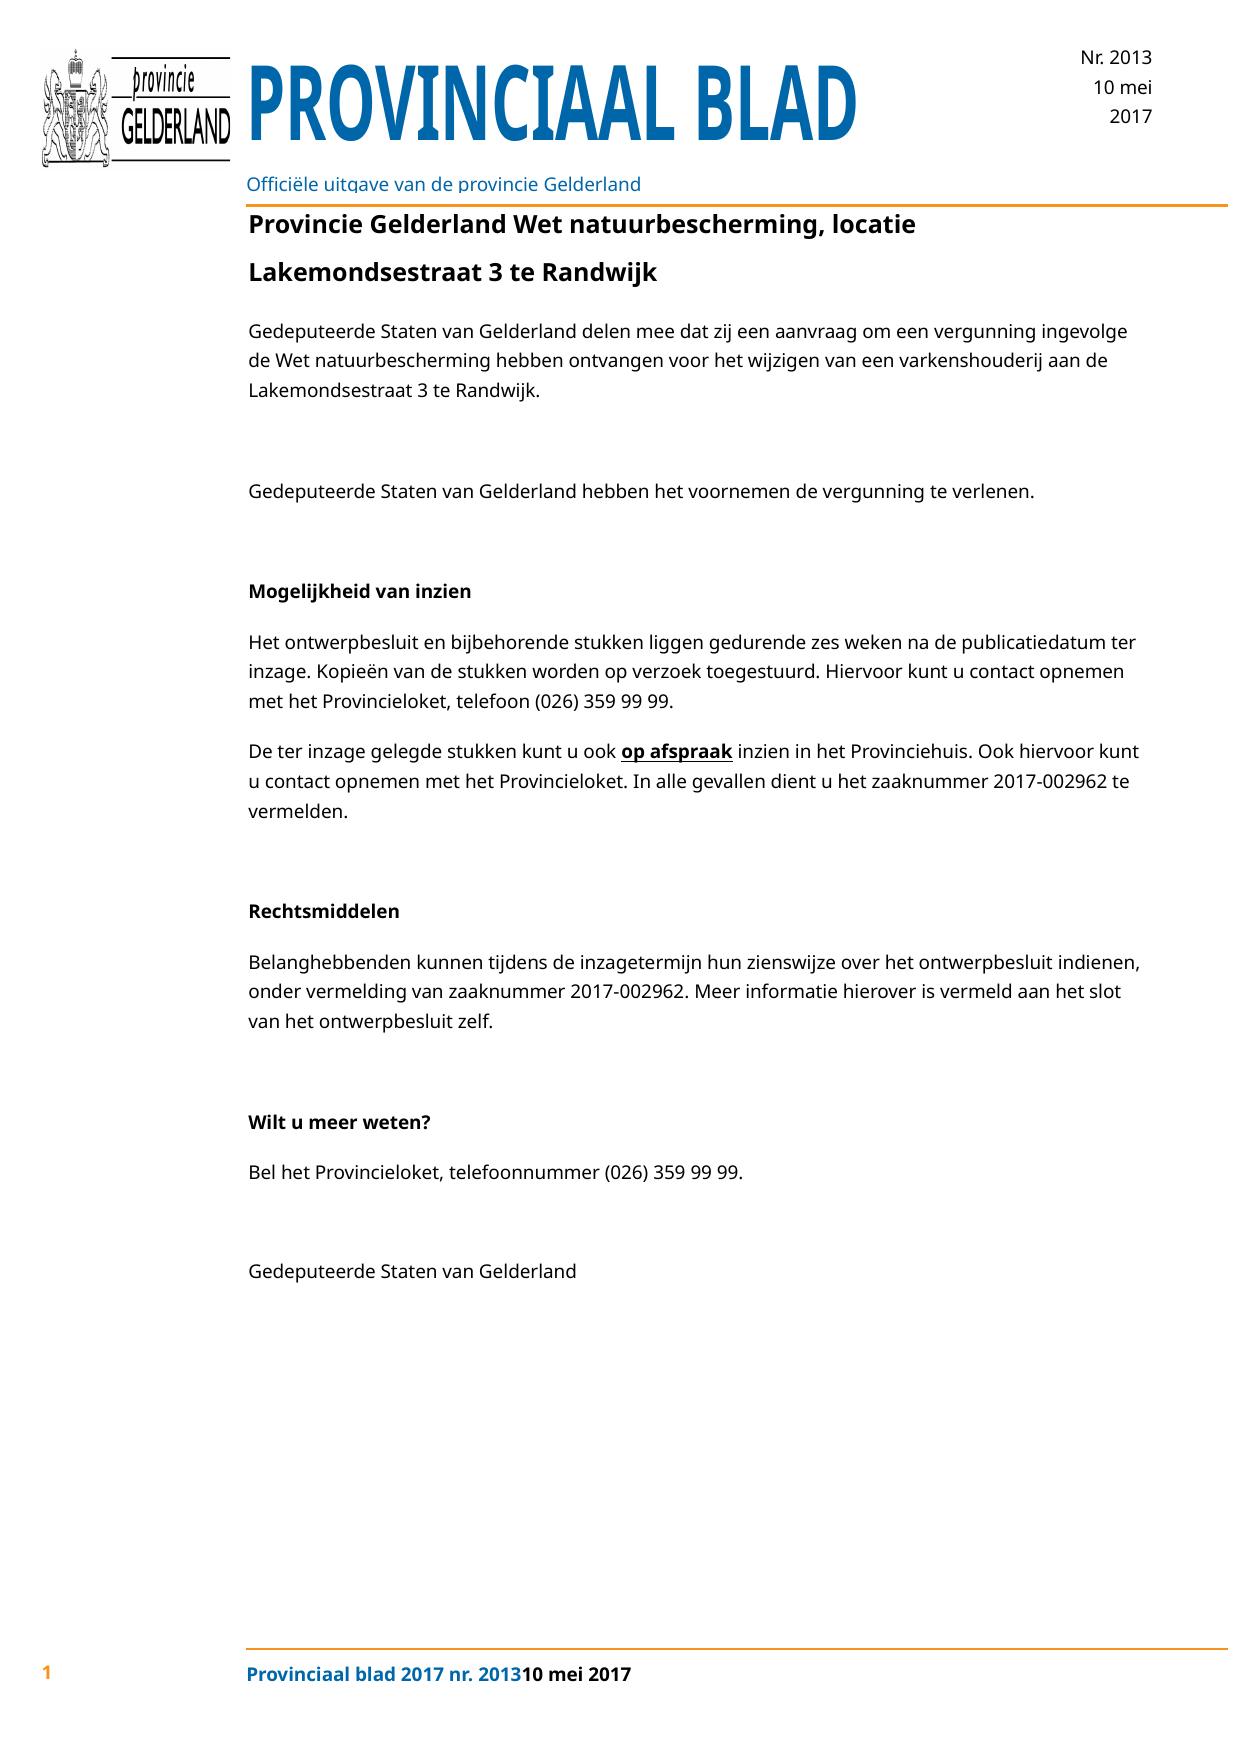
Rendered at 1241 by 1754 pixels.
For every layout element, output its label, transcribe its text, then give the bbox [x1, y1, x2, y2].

text Het ontwerpbesluit en bijbehorende stukken liggen gedurende zes weken na de publicatiedatum ter inzage. Kopieën van de stukken worden op verzoek toegestuurd. Hiervoor kunt u contact opnemen met het Provincieloket, telefoon (026) 359 99 99. [248, 629, 1152, 714]
text De ter inzage gelegde stukken kunt u ook op afspraak inzien in het Provinciehuis. Ook hiervoor kunt u contact opnemen met het Provincieloket. In alle gevallen dient u het zaaknummer 2017-002962 te vermelden. [248, 739, 1152, 824]
text Belanghebbenden kunnen tijdens de inzagetermijn hun zienswijze over het ontwerpbesluit indienen, onder vermelding van zaaknummer 2017-002962. Meer informatie hierover is vermeld aan het slot van het ontwerpbesluit zelf. [248, 949, 1152, 1034]
text Wilt u meer weten? [248, 1109, 1152, 1135]
text Gedeputeerde Staten van Gelderland [248, 1258, 1152, 1283]
text Gedeputeerde Staten van Gelderland delen mee dat zij een aanvraag om een vergunning ingevolge de Wet natuurbescherming hebben ontvangen voor het wijzigen van een varkenshouderij aan de Lakemondsestraat 3 te Randwijk. [248, 318, 1152, 403]
text Mogelijkheid van inzien [248, 579, 1152, 604]
picture [41, 47, 231, 172]
text Gedeputeerde Staten van Gelderland hebben het voornemen de vergunning te verlenen. [248, 478, 1152, 504]
text Provincie Gelderland Wet natuurbescherming, locatie Lakemondsestraat 3 te Randwijk [248, 207, 1152, 288]
text Bel het Provincieloket, telefoonnummer (026) 359 99 99. [248, 1159, 1152, 1185]
text Rechtsmiddelen [248, 899, 1152, 924]
